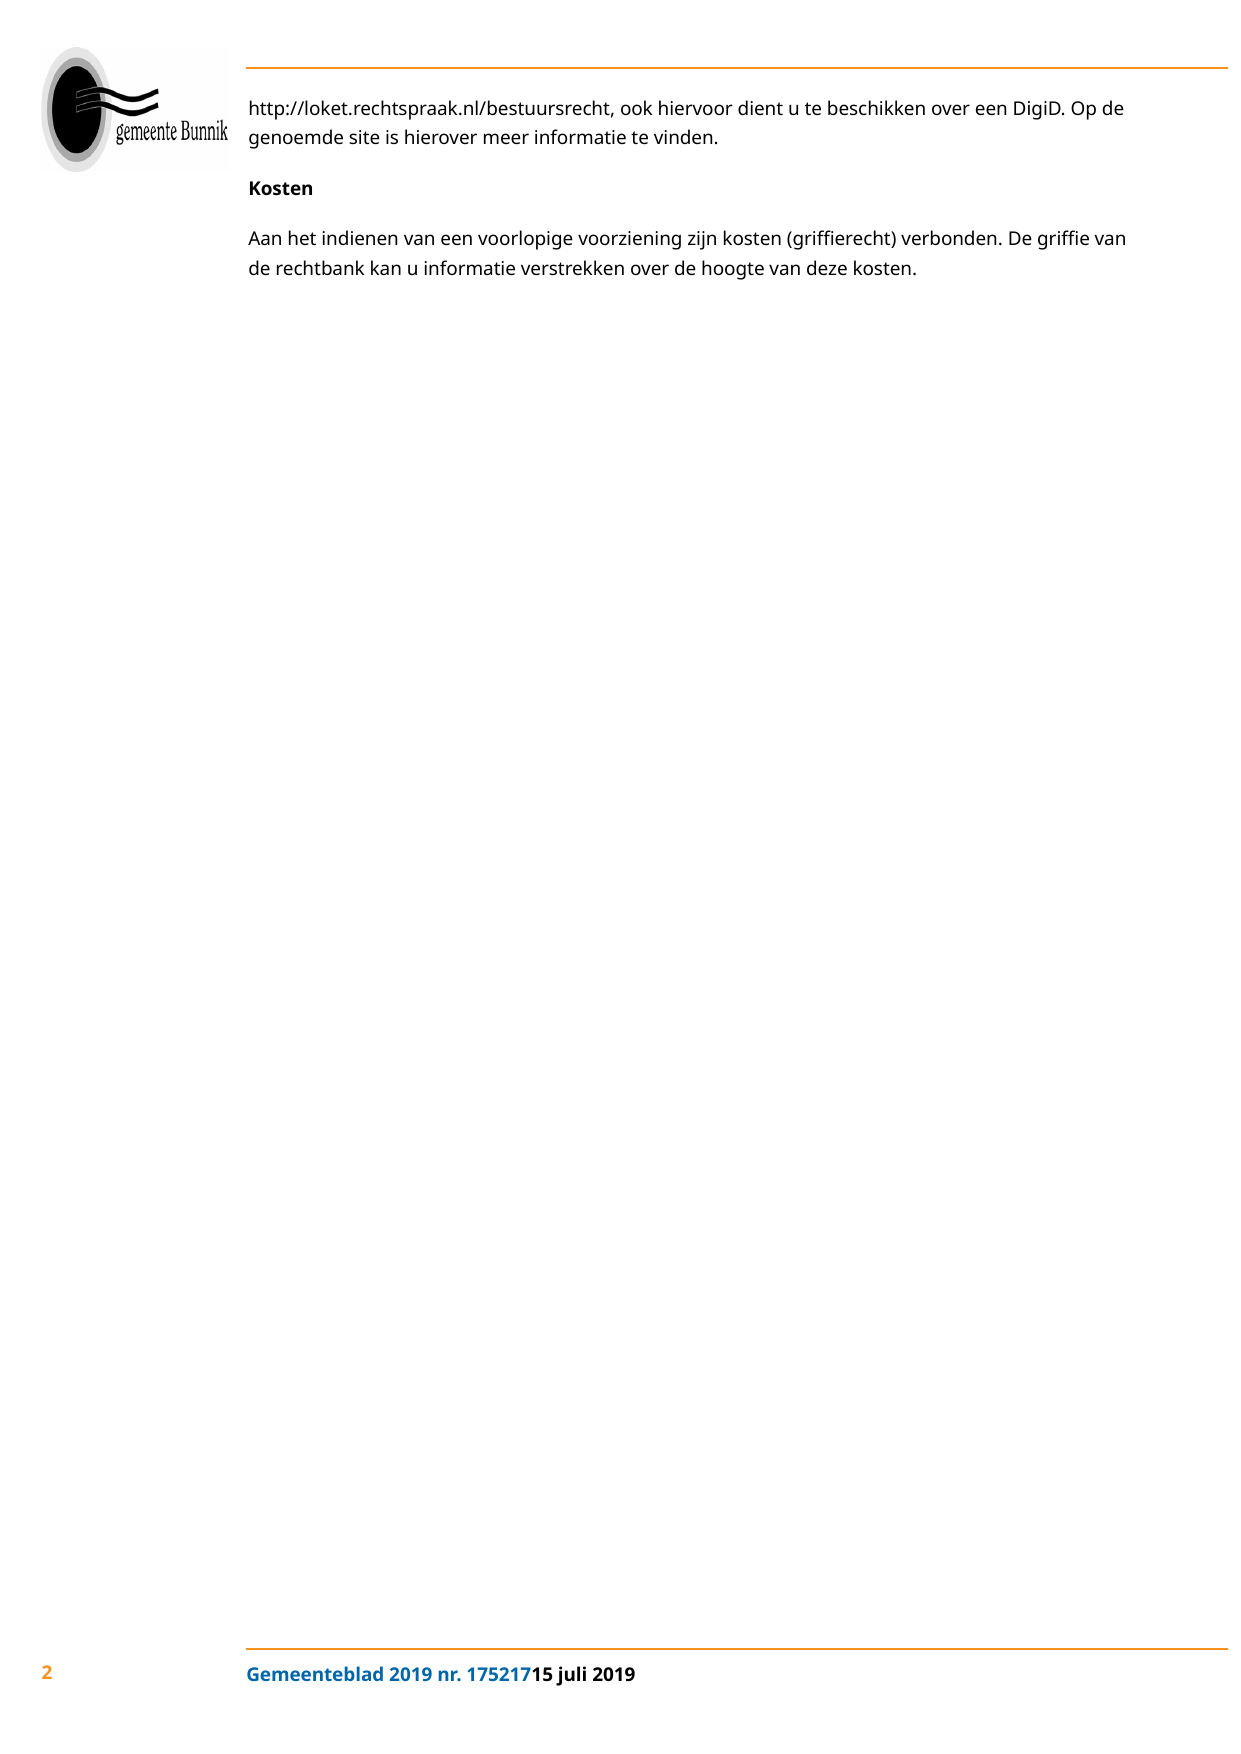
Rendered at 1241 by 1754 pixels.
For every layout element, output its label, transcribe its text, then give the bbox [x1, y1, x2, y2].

text Kosten [248, 175, 1152, 201]
picture [41, 47, 231, 172]
text Aan het indienen van een voorlopige voorziening zijn kosten (griffierecht) verbonden. De griffie van de rechtbank kan u informatie verstrekken over de hoogte van deze kosten. [248, 225, 1152, 281]
text http://loket.rechtspraak.nl/bestuursrecht, ook hiervoor dient u te beschikken over een DigiD. Op de genoemde site is hierover meer informatie te vinden. [248, 95, 1152, 150]
